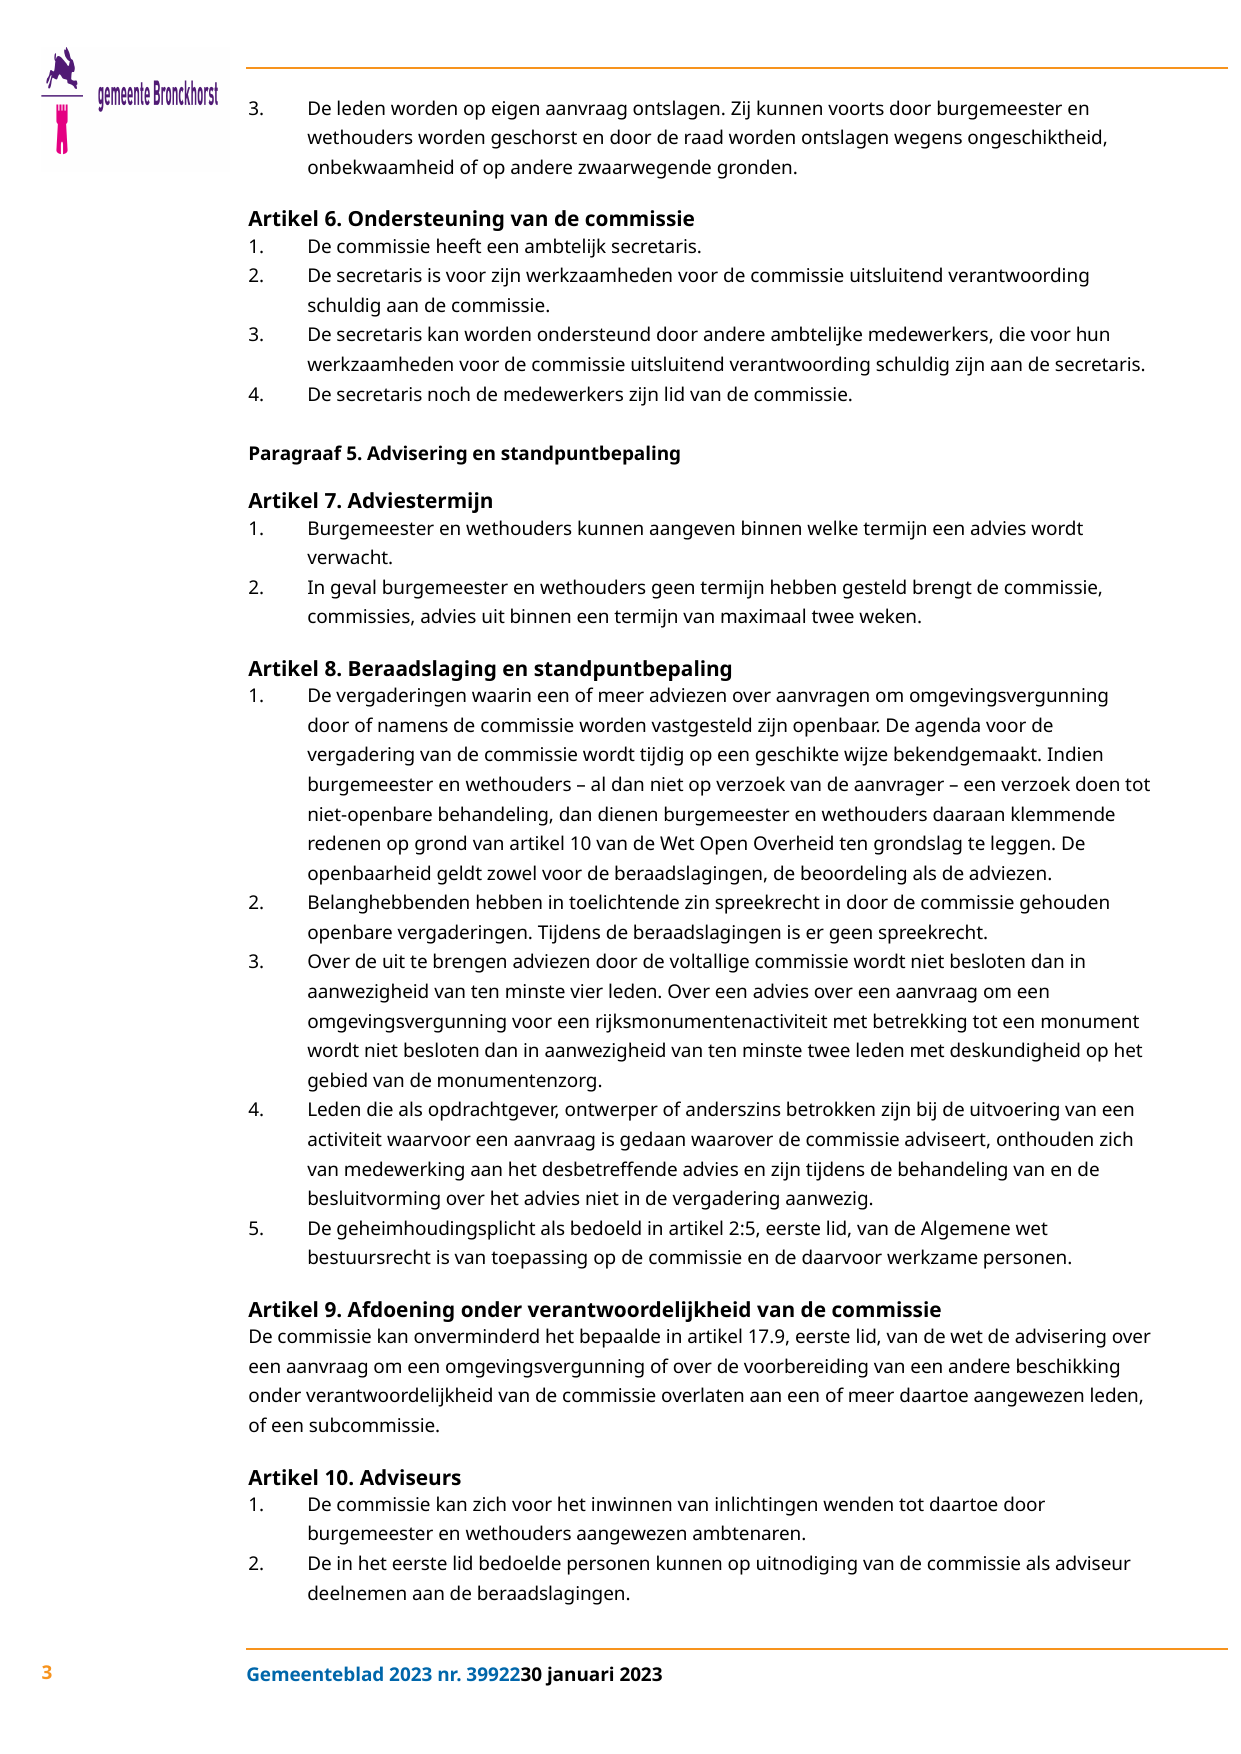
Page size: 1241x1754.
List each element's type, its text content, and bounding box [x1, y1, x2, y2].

text De commissie kan onverminderd het bepaalde in artikel 17.9, eerste lid, van de wet de advisering over een aanvraag om een omgevingsvergunning of over de voorbereiding van een andere beschikking onder verantwoordelijkheid van de commissie overlaten aan een of meer daartoe aangewezen leden, of een subcommissie. [248, 1323, 1152, 1438]
text Paragraaf 5. Advisering en standpuntbepaling [248, 440, 1152, 466]
text Artikel 6. Ondersteuning van de commissie [248, 204, 1152, 233]
list De secretaris kan worden ondersteund door andere ambtelijke medewerkers, die voor hun werkzaamheden voor de commissie uitsluitend verantwoording schuldig zijn aan de secretaris. [248, 322, 1152, 377]
list De in het eerste lid bedoelde personen kunnen op uitnodiging van de commissie als adviseur deelnemen aan de beraadslagingen. [248, 1550, 1152, 1606]
text Artikel 7. Adviestermijn [248, 486, 1152, 515]
text Artikel 10. Adviseurs [248, 1463, 1152, 1491]
list De commissie kan zich voor het inwinnen van inlichtingen wenden tot daartoe door burgemeester en wethouders aangewezen ambtenaren. [248, 1491, 1152, 1546]
list De commissie heeft een ambtelijk secretaris. [248, 233, 1152, 258]
list Over de uit te brengen adviezen door de voltallige commissie wordt niet besloten dan in aanwezigheid van ten minste vier leden. Over een advies over een aanvraag om een omgevingsvergunning voor een rijksmonumentenactiviteit met betrekking tot een monument wordt niet besloten dan in aanwezigheid van ten minste twee leden met deskundigheid op het gebied van de monumentenzorg. [248, 949, 1152, 1093]
list Belanghebbenden hebben in toelichtende zin spreekrecht in door de commissie gehouden openbare vergaderingen. Tijdens de beraadslagingen is er geen spreekrecht. [248, 889, 1152, 945]
picture [41, 47, 231, 172]
text Artikel 9. Afdoening onder verantwoordelijkheid van de commissie [248, 1295, 1152, 1323]
list De vergaderingen waarin een of meer adviezen over aanvragen om omgevingsvergunning door of namens de commissie worden vastgesteld zijn openbaar. De agenda voor de vergadering van de commissie wordt tijdig op een geschikte wijze bekendgemaakt. Indien burgemeester en wethouders – al dan niet op verzoek van de aanvrager – een verzoek doen tot niet-openbare behandeling, dan dienen burgemeester en wethouders daaraan klemmende redenen op grond van artikel 10 van de Wet Open Overheid ten grondslag te leggen. De openbaarheid geldt zowel voor de beraadslagingen, de beoordeling als de adviezen. [248, 682, 1152, 886]
list De secretaris is voor zijn werkzaamheden voor de commissie uitsluitend verantwoording schuldig aan de commissie. [248, 262, 1152, 318]
list Burgemeester en wethouders kunnen aangeven binnen welke termijn een advies wordt verwacht. [248, 515, 1152, 570]
list In geval burgemeester en wethouders geen termijn hebben gesteld brengt de commissie, commissies, advies uit binnen een termijn van maximaal twee weken. [248, 574, 1152, 629]
list De leden worden op eigen aanvraag ontslagen. Zij kunnen voorts door burgemeester en wethouders worden geschorst en door de raad worden ontslagen wegens ongeschiktheid, onbekwaamheid of op andere zwaarwegende gronden. [248, 95, 1152, 180]
text Artikel 8. Beraadslaging en standpuntbepaling [248, 654, 1152, 682]
list Leden die als opdrachtgever, ontwerper of anderszins betrokken zijn bij de uitvoering van een activiteit waarvoor een aanvraag is gedaan waarover de commissie adviseert, onthouden zich van medewerking aan het desbetreffende advies en zijn tijdens de behandeling van en de besluitvorming over het advies niet in de vergadering aanwezig. [248, 1097, 1152, 1211]
list De secretaris noch de medewerkers zijn lid van de commissie. [248, 381, 1152, 406]
list De geheimhoudingsplicht als bedoeld in artikel 2:5, eerste lid, van de Algemene wet bestuursrecht is van toepassing op de commissie en de daarvoor werkzame personen. [248, 1215, 1152, 1270]
